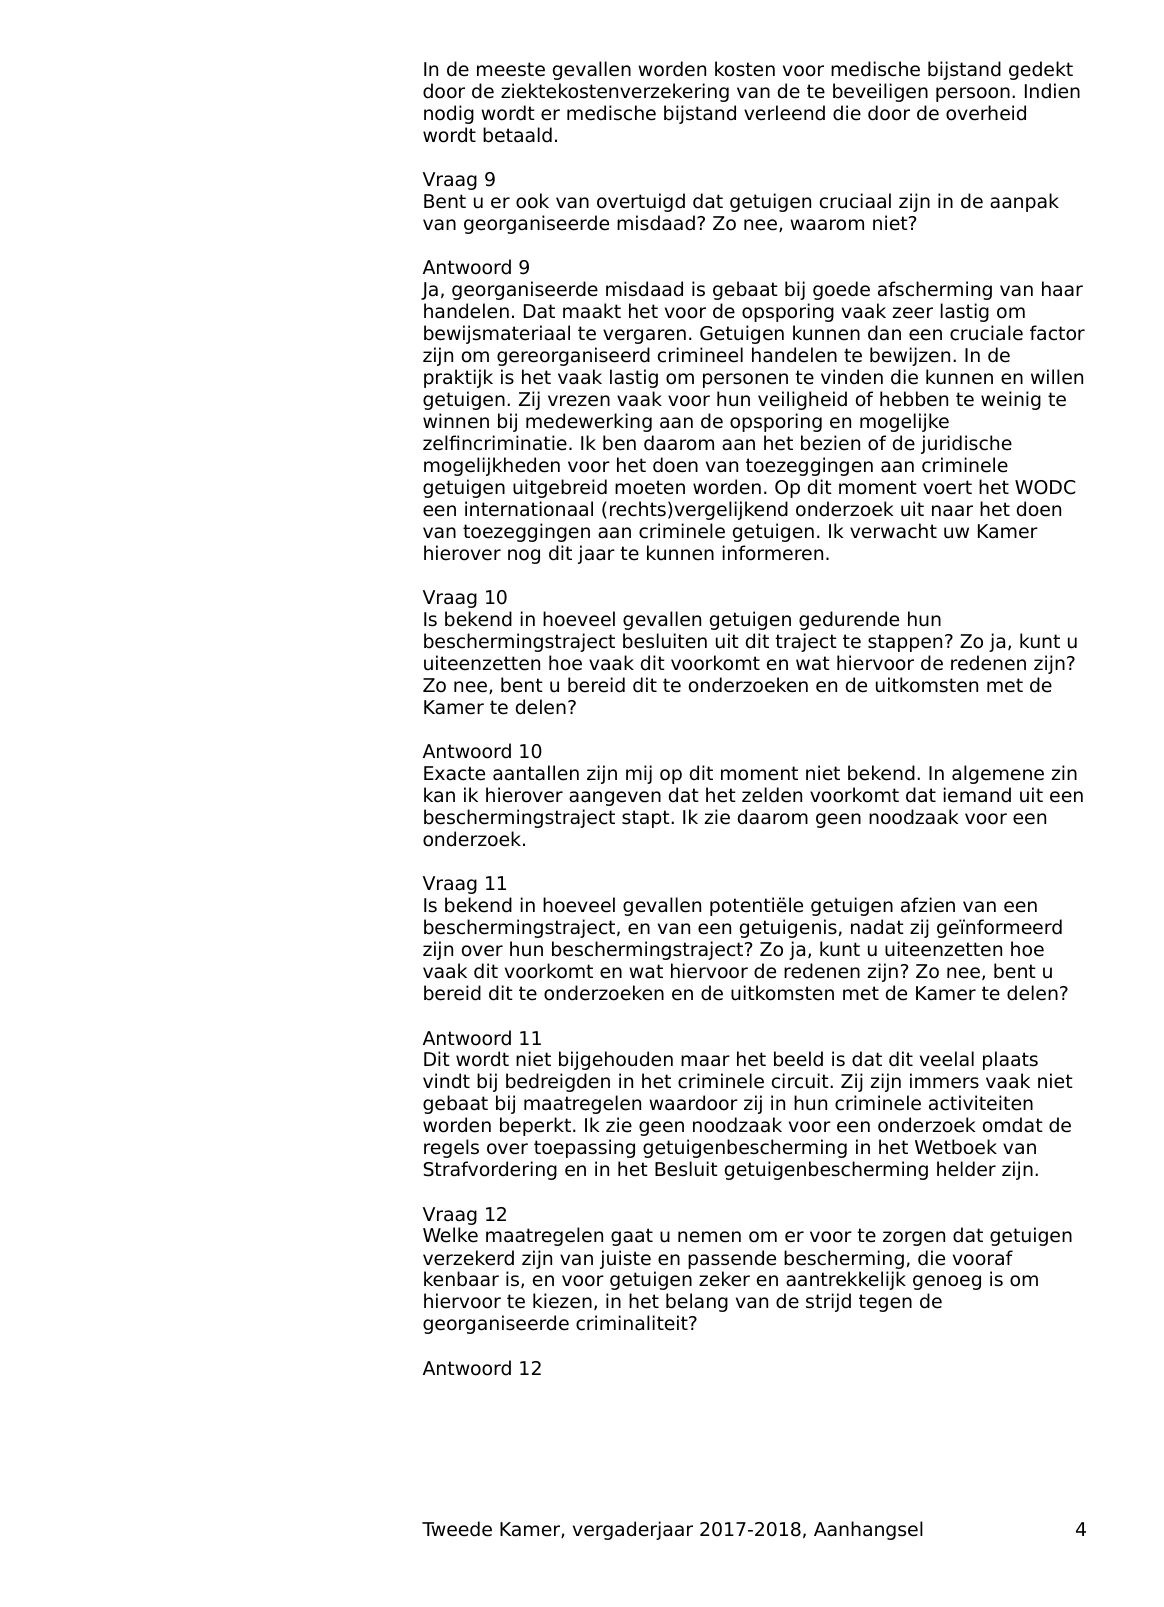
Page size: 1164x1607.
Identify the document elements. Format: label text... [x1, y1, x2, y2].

text Is bekend in hoeveel gevallen getuigen gedurende hun beschermingstraject besluiten uit dit traject te stappen? Zo ja, kunt u uiteenzetten hoe vaak dit voorkomt en wat hiervoor de redenen zijn? Zo nee, bent u bereid dit te onderzoeken en de uitkomsten met de Kamer te delen? [422, 609, 1087, 719]
text Vraag 10 [422, 587, 1087, 609]
text Welke maatregelen gaat u nemen om er voor te zorgen dat getuigen verzekerd zijn van juiste en passende bescherming, die vooraf kenbaar is, en voor getuigen zeker en aantrekkelijk genoeg is om hiervoor te kiezen, in het belang van de strijd tegen de georganiseerde criminaliteit? [422, 1225, 1087, 1335]
text Vraag 9 [422, 169, 1087, 191]
text Dit wordt niet bijgehouden maar het beeld is dat dit veelal plaats vindt bij bedreigden in het criminele circuit. Zij zijn immers vaak niet gebaat bij maatregelen waardoor zij in hun criminele activiteiten worden beperkt. Ik zie geen noodzaak voor een onderzoek omdat de regels over toepassing getuigenbescherming in het Wetboek van Strafvordering en in het Besluit getuigenbescherming helder zijn. [422, 1049, 1087, 1181]
text Vraag 11 [422, 873, 1087, 895]
text Is bekend in hoeveel gevallen potentiële getuigen afzien van een beschermingstraject, en van een getuigenis, nadat zij geïnformeerd zijn over hun beschermingstraject? Zo ja, kunt u uiteenzetten hoe vaak dit voorkomt en wat hiervoor de redenen zijn? Zo nee, bent u bereid dit te onderzoeken en de uitkomsten met de Kamer te delen? [422, 895, 1087, 1005]
text Antwoord 10 [422, 741, 1087, 763]
text In de meeste gevallen worden kosten voor medische bijstand gedekt door de ziektekostenverzekering van de te beveiligen persoon. Indien nodig wordt er medische bijstand verleend die door de overheid wordt betaald. [422, 59, 1087, 147]
text Bent u er ook van overtuigd dat getuigen cruciaal zijn in de aanpak van georganiseerde misdaad? Zo nee, waarom niet? [422, 191, 1087, 235]
text Exacte aantallen zijn mij op dit moment niet bekend. In algemene zin kan ik hierover aangeven dat het zelden voorkomt dat iemand uit een beschermingstraject stapt. Ik zie daarom geen noodzaak voor een onderzoek. [422, 763, 1087, 851]
text Antwoord 9 [422, 257, 1087, 279]
text Vraag 12 [422, 1203, 1087, 1225]
text Antwoord 12 [422, 1357, 1087, 1379]
text Antwoord 11 [422, 1027, 1087, 1049]
text Ja, georganiseerde misdaad is gebaat bij goede afscherming van haar handelen. Dat maakt het voor de opsporing vaak zeer lastig om bewijsmateriaal te vergaren. Getuigen kunnen dan een cruciale factor zijn om gereorganiseerd crimineel handelen te bewijzen. In de praktijk is het vaak lastig om personen te vinden die kunnen en willen getuigen. Zij vrezen vaak voor hun veiligheid of hebben te weinig te winnen bij medewerking aan de opsporing en mogelijke zelfincriminatie. Ik ben daarom aan het bezien of de juridische mogelijkheden voor het doen van toezeggingen aan criminele getuigen uitgebreid moeten worden. Op dit moment voert het WODC een internationaal (rechts)vergelijkend onderzoek uit naar het doen van toezeggingen aan criminele getuigen. Ik verwacht uw Kamer hierover nog dit jaar te kunnen informeren. [422, 279, 1087, 565]
